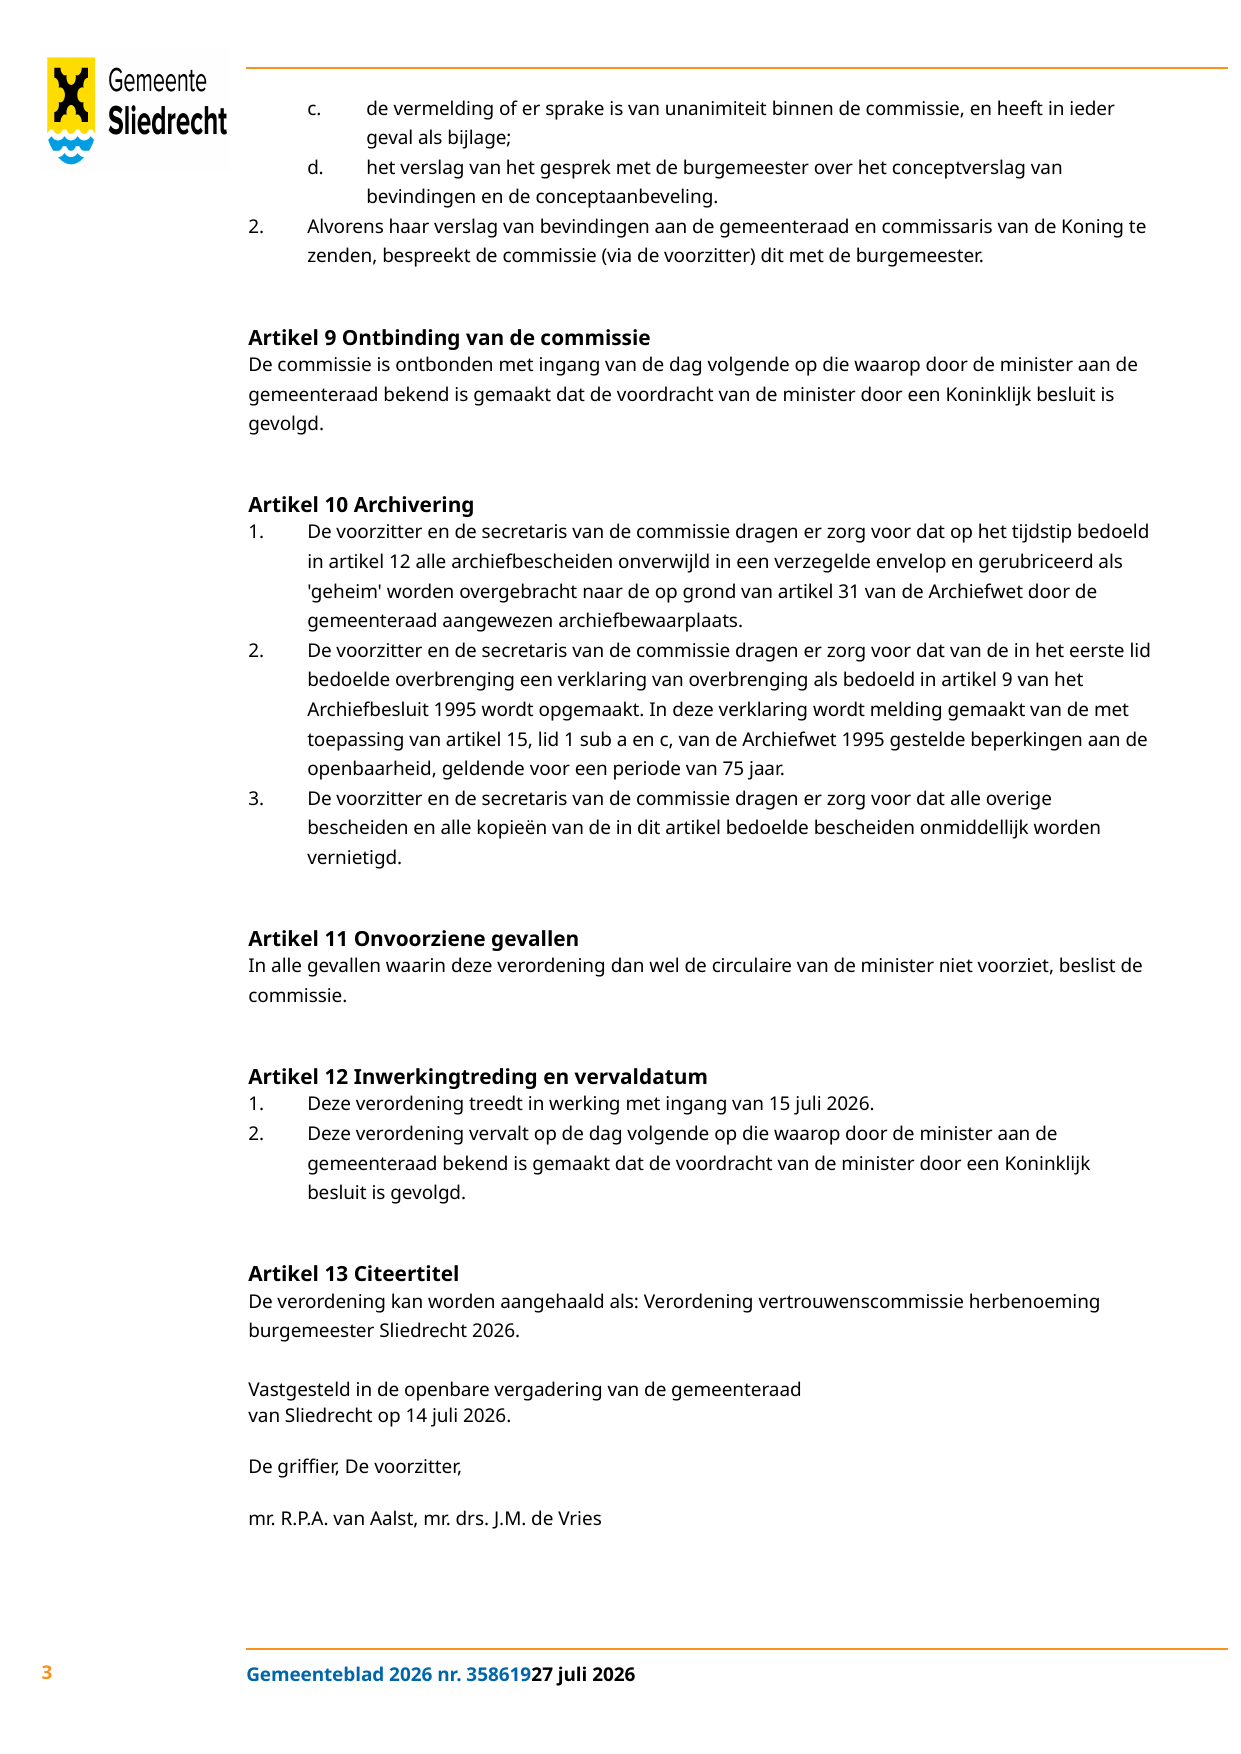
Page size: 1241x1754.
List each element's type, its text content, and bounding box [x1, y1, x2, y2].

list het verslag van het gesprek met de burgemeester over het conceptverslag van bevindingen en de conceptaanbeveling. [307, 154, 1152, 209]
text In alle gevallen waarin deze verordening dan wel de circulaire van de minister niet voorziet, beslist de commissie. [248, 953, 1152, 1008]
list Deze verordening vervalt op de dag volgende op die waarop door de minister aan de gemeenteraad bekend is gemaakt dat de voordracht van de minister door een Koninklijk besluit is gevolgd. [248, 1120, 1152, 1205]
text mr. R.P.A. van Aalst, mr. drs. J.M. de Vries [248, 1505, 1152, 1531]
text Artikel 9 Ontbinding van de commissie [248, 323, 1152, 351]
list Deze verordening treedt in werking met ingang van 15 juli 2026. [248, 1091, 1152, 1116]
list De voorzitter en de secretaris van de commissie dragen er zorg voor dat alle overige bescheiden en alle kopieën van de in dit artikel bedoelde bescheiden onmiddellijk worden vernietigd. [248, 785, 1152, 870]
text Artikel 13 Citeertitel [248, 1259, 1152, 1288]
list de vermelding of er sprake is van unanimiteit binnen de commissie, en heeft in ieder geval als bijlage; [307, 95, 1152, 150]
text De verordening kan worden aangehaald als: Verordening vertrouwenscommissie herbenoeming burgemeester Sliedrecht 2026. [248, 1288, 1152, 1343]
list Alvorens haar verslag van bevindingen aan de gemeenteraad en commissaris van de Koning te zenden, bespreekt de commissie (via de voorzitter) dit met de burgemeester. [248, 213, 1152, 268]
text De griffier, De voorzitter, [248, 1454, 1152, 1479]
list De voorzitter en de secretaris van de commissie dragen er zorg voor dat van de in het eerste lid bedoelde overbrenging een verklaring van overbrenging als bedoeld in artikel 9 van het Archiefbesluit 1995 wordt opgemaakt. In deze verklaring wordt melding gemaakt van de met toepassing van artikel 15, lid 1 sub a en c, van de Archiefwet 1995 gestelde beperkingen aan de openbaarheid, geldende voor een periode van 75 jaar. [248, 637, 1152, 781]
text Artikel 10 Archivering [248, 490, 1152, 519]
text Vastgesteld in de openbare vergadering van de gemeenteraad [248, 1377, 1152, 1402]
list De voorzitter en de secretaris van de commissie dragen er zorg voor dat op het tijdstip bedoeld in artikel 12 alle archiefbescheiden onverwijld in een verzegelde envelop en gerubriceerd als 'geheim' worden overgebracht naar de op grond van artikel 31 van de Archiefwet door de gemeenteraad aangewezen archiefbewaarplaats. [248, 519, 1152, 633]
text Artikel 11 Onvoorziene gevallen [248, 924, 1152, 953]
picture [41, 47, 231, 172]
text van Sliedrecht op 14 juli 2026. [248, 1402, 1152, 1428]
text Artikel 12 Inwerkingtreding en vervaldatum [248, 1062, 1152, 1091]
text De commissie is ontbonden met ingang van de dag volgende op die waarop door de minister aan de gemeenteraad bekend is gemaakt dat de voordracht van de minister door een Koninklijk besluit is gevolgd. [248, 351, 1152, 436]
